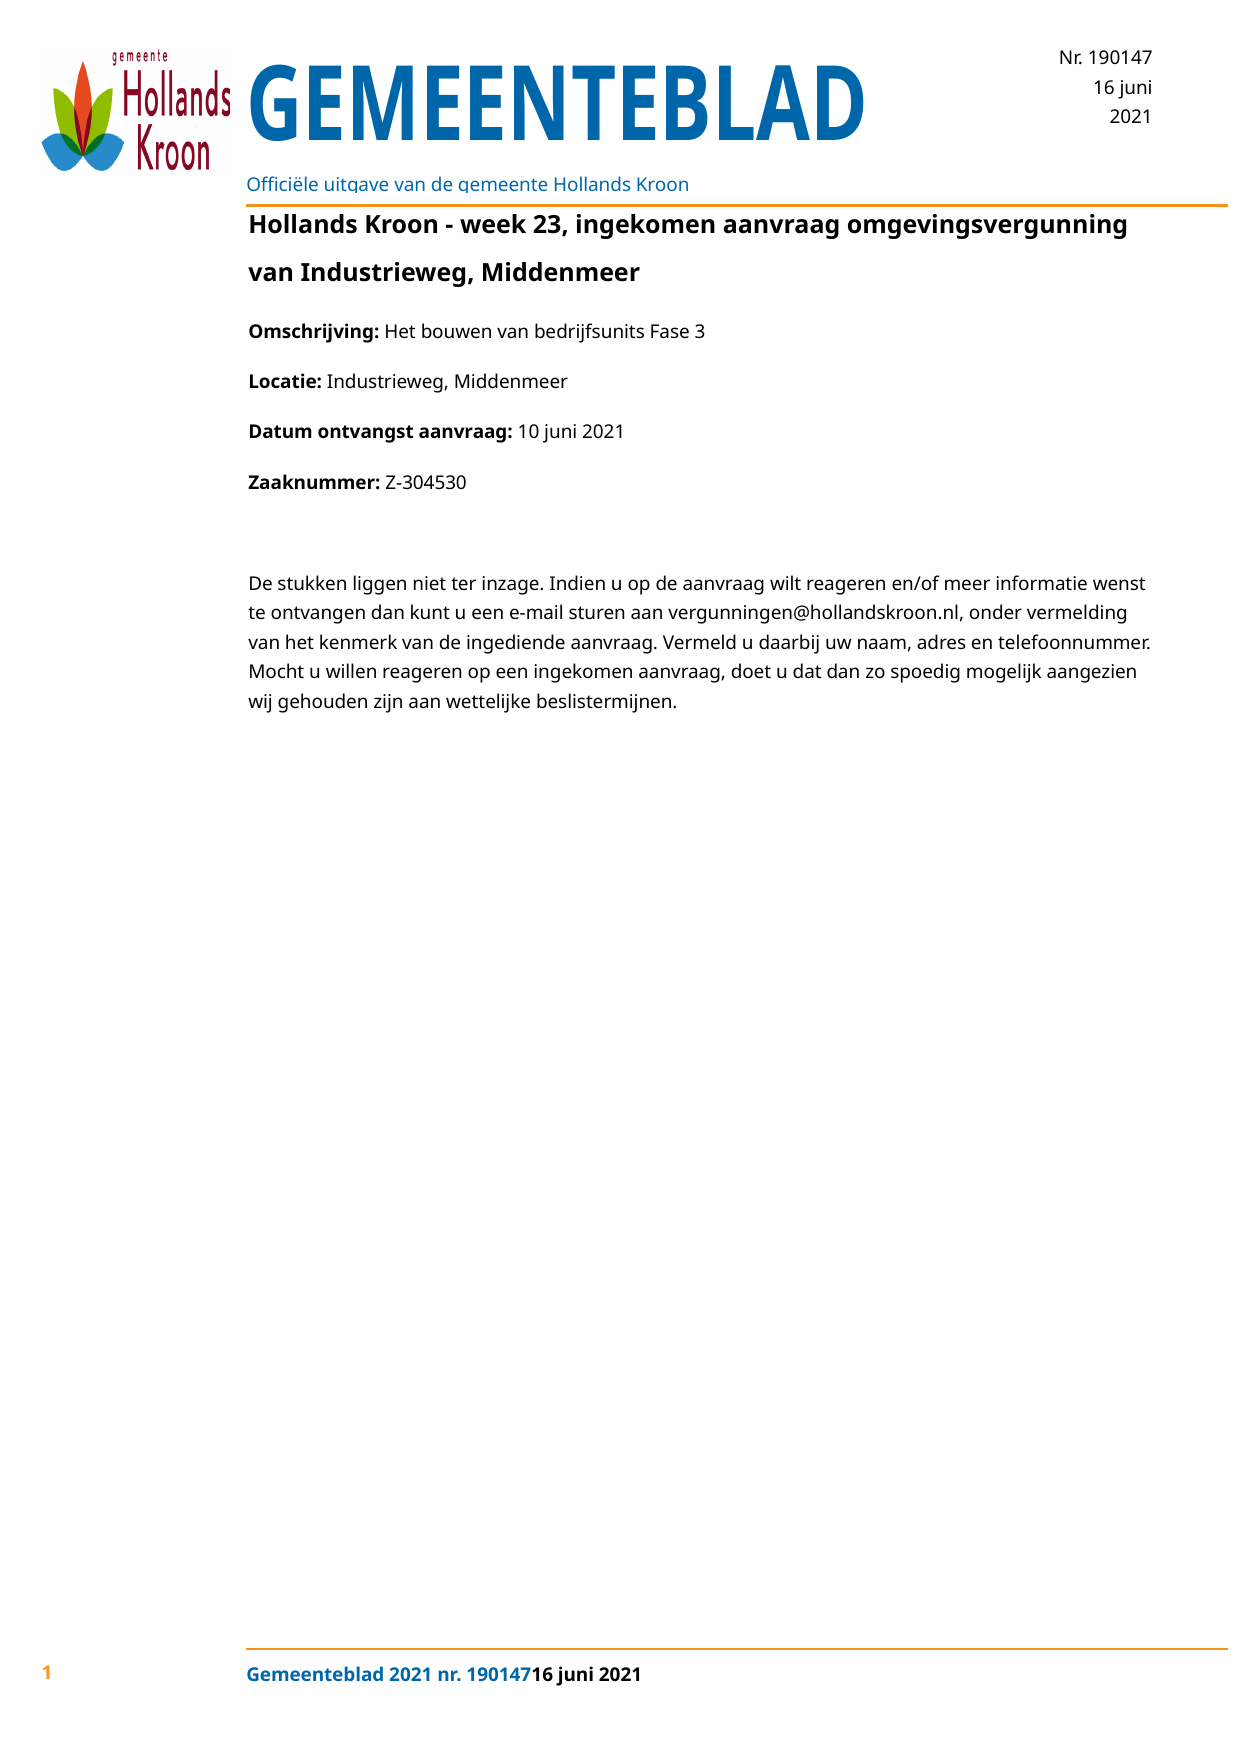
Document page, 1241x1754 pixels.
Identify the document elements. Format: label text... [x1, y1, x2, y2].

picture [41, 47, 231, 172]
text Datum ontvangst aanvraag: 10 juni 2021 [248, 419, 1152, 444]
text Omschrijving: Het bouwen van bedrijfsunits Fase 3 [248, 318, 1152, 344]
text Locatie: Industrieweg, Middenmeer [248, 368, 1152, 394]
text De stukken liggen niet ter inzage. Indien u op de aanvraag wilt reageren en/of meer informatie wenst te ontvangen dan kunt u een e-mail sturen aan vergunningen@hollandskroon.nl, onder vermelding van het kenmerk van de ingediende aanvraag. Vermeld u daarbij uw naam, adres en telefoonnummer. Mocht u willen reageren op een ingekomen aanvraag, doet u dat dan zo spoedig mogelijk aangezien wij gehouden zijn aan wettelijke beslistermijnen. [248, 570, 1152, 714]
text Hollands Kroon - week 23, ingekomen aanvraag omgevingsvergunning van Industrieweg, Middenmeer [248, 207, 1152, 288]
text Zaaknummer: Z-304530 [248, 469, 1152, 495]
